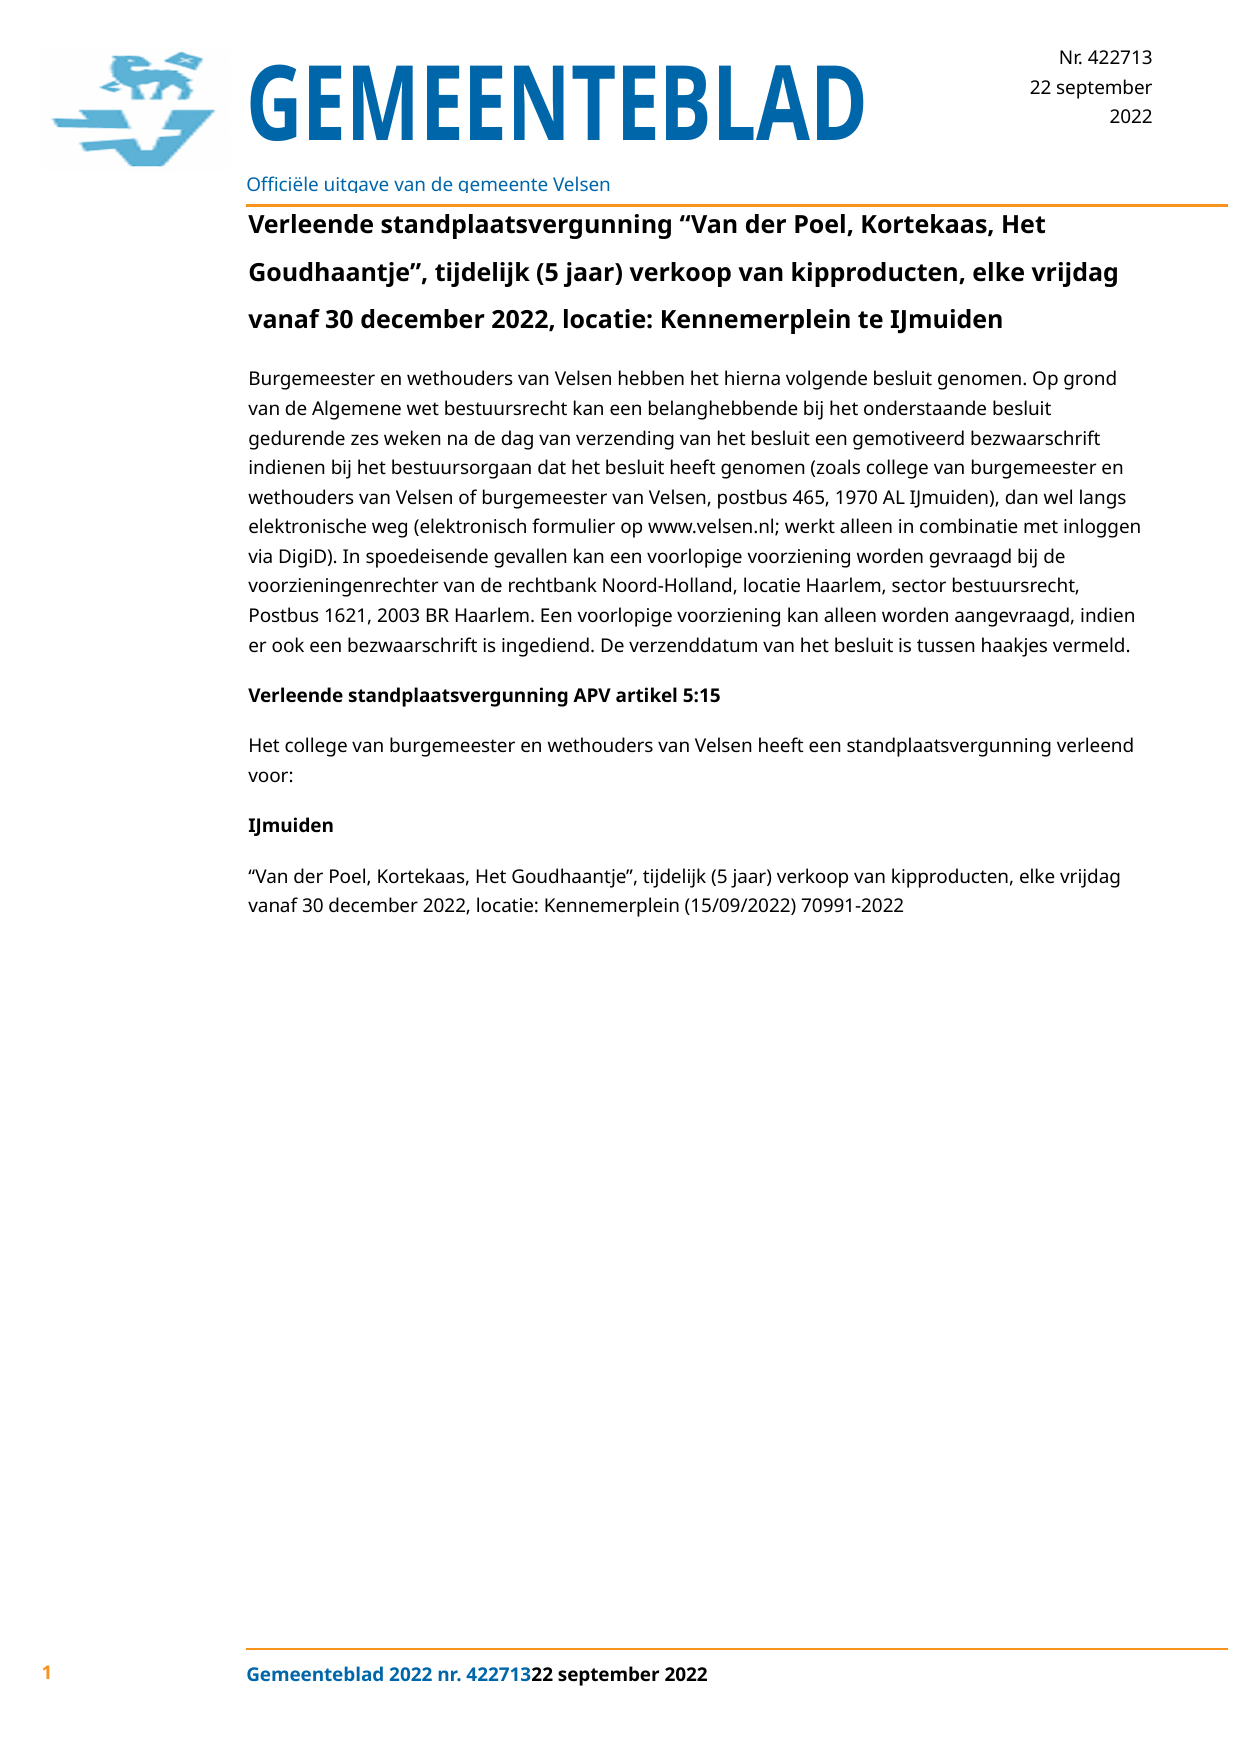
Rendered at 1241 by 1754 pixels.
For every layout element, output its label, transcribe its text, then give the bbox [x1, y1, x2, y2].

text IJmuiden [248, 813, 1152, 838]
text Burgemeester en wethouders van Velsen hebben het hierna volgende besluit genomen. Op grond van de Algemene wet bestuursrecht kan een belanghebbende bij het onderstaande besluit gedurende zes weken na de dag van verzending van het besluit een gemotiveerd bezwaarschrift indienen bij het bestuursorgaan dat het besluit heeft genomen (zoals college van burgemeester en wethouders van Velsen of burgemeester van Velsen, postbus 465, 1970 AL IJmuiden), dan wel langs elektronische weg (elektronisch formulier op www.velsen.nl; werkt alleen in combinatie met inloggen via DigiD). In spoedeisende gevallen kan een voorlopige voorziening worden gevraagd bij de voorzieningenrechter van de rechtbank Noord-Holland, locatie Haarlem, sector bestuursrecht, Postbus 1621, 2003 BR Haarlem. Een voorlopige voorziening kan alleen worden aangevraagd, indien er ook een bezwaarschrift is ingediend. De verzenddatum van het besluit is tussen haakjes vermeld. [248, 366, 1152, 657]
text Verleende standplaatsvergunning APV artikel 5:15 [248, 682, 1152, 708]
text Verleende standplaatsvergunning “Van der Poel, Kortekaas, Het Goudhaantje”, tijdelijk (5 jaar) verkoop van kipproducten, elke vrijdag vanaf 30 december 2022, locatie: Kennemerplein te IJmuiden [248, 207, 1152, 336]
picture [41, 47, 231, 172]
text Het college van burgemeester en wethouders van Velsen heeft een standplaatsvergunning verleend voor: [248, 733, 1152, 788]
text “Van der Poel, Kortekaas, Het Goudhaantje”, tijdelijk (5 jaar) verkoop van kipproducten, elke vrijdag vanaf 30 december 2022, locatie: Kennemerplein (15/09/2022) 70991-2022 [248, 863, 1152, 918]
